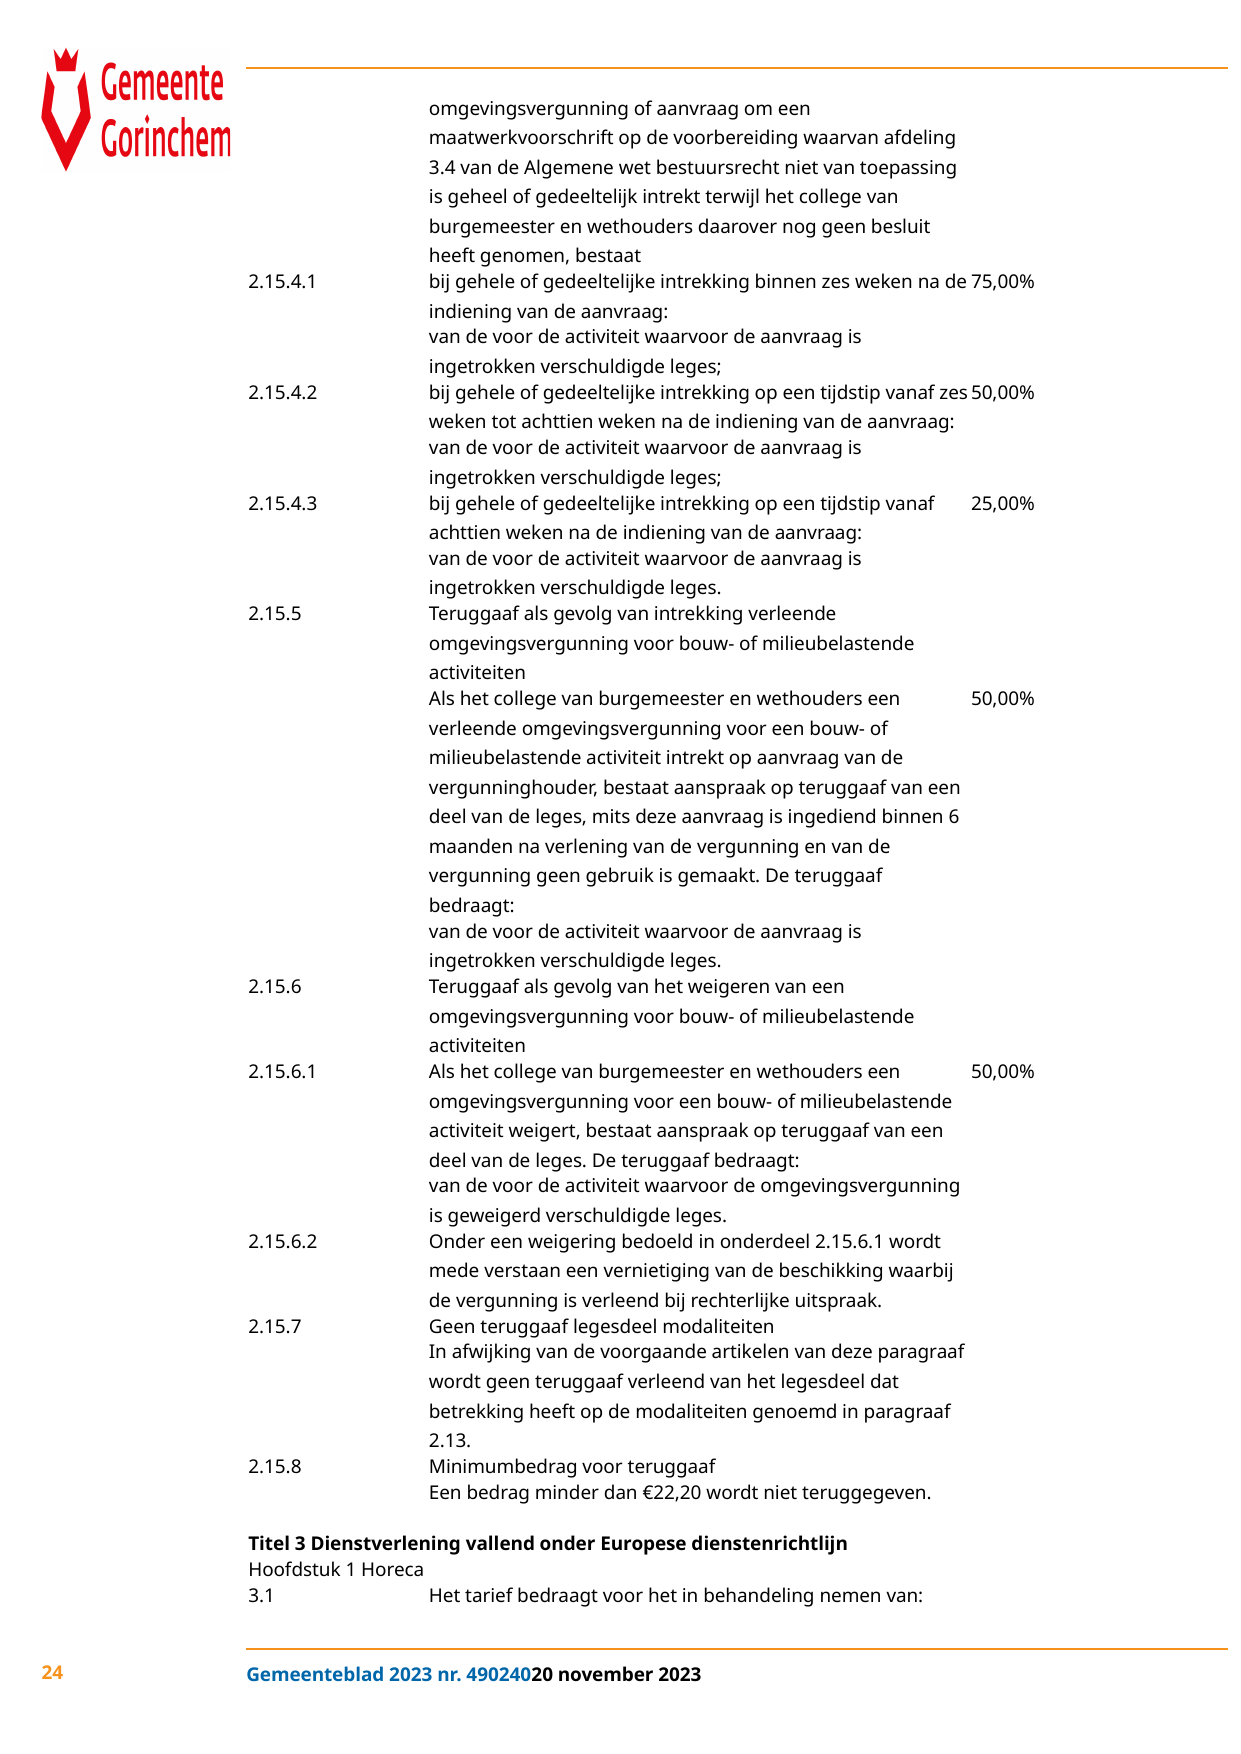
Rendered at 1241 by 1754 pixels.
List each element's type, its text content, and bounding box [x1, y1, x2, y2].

table_cell 2.15.7 [248, 1313, 429, 1339]
table_cell 2.15.4.3 [248, 490, 429, 545]
table_cell bij gehele of gedeeltelijke intrekking binnen zes weken na de indiening van de aanvraag: [429, 269, 971, 324]
table_cell Minimumbedrag voor teruggaaf [429, 1453, 971, 1479]
table_cell [248, 324, 429, 379]
table_cell Titel 3 Dienstverlening vallend onder Europese dienstenrichtlijn [248, 1530, 1152, 1556]
table_cell 75,00% [971, 269, 1152, 324]
table_cell [248, 1479, 429, 1504]
table_cell [971, 1228, 1152, 1313]
table_cell Als het college van burgemeester en wethouders een verleende omgevingsvergunning voor een bouw- of milieubelastende activiteit intrekt op aanvraag van de vergunninghouder, bestaat aanspraak op teruggaaf van een deel van de leges, mits deze aanvraag is ingediend binnen 6 maanden na verlening van de vergunning en van de vergunning geen gebruik is gemaakt. De teruggaaf bedraagt: [429, 685, 971, 918]
table_cell 50,00% [971, 379, 1152, 434]
table_cell 2.15.6.2 [248, 1228, 429, 1313]
table_cell omgevingsvergunning of aanvraag om een maatwerkvoorschrift op de voorbereiding waarvan afdeling 3.4 van de Algemene wet bestuursrecht niet van toepassing is geheel of gedeeltelijk intrekt terwijl het college van burgemeester en wethouders daarover nog geen besluit heeft genomen, bestaat [429, 95, 971, 268]
table_cell [248, 95, 429, 268]
table_cell 2.15.6 [248, 973, 429, 1058]
table_cell van de voor de activiteit waarvoor de aanvraag is ingetrokken verschuldigde leges; [429, 324, 971, 379]
table_cell [429, 1505, 971, 1530]
table_cell [971, 1313, 1152, 1339]
table_cell [971, 324, 1152, 379]
table_cell 2.15.4.2 [248, 379, 429, 434]
table_cell [248, 1505, 429, 1530]
table_cell [248, 545, 429, 600]
table_cell [971, 95, 1152, 268]
table_cell [971, 1173, 1152, 1228]
table_cell [971, 1453, 1152, 1479]
table_cell [971, 973, 1152, 1058]
table_cell 25,00% [971, 490, 1152, 545]
table_cell Als het college van burgemeester en wethouders een omgevingsvergunning voor een bouw- of milieubelastende activiteit weigert, bestaat aanspraak op teruggaaf van een deel van de leges. De teruggaaf bedraagt: [429, 1058, 971, 1173]
table_cell [248, 918, 429, 973]
table_cell [248, 434, 429, 490]
table_cell [971, 1339, 1152, 1453]
table_cell [971, 1505, 1152, 1530]
table_cell [971, 1582, 1152, 1607]
table_cell [248, 685, 429, 918]
table_cell [971, 918, 1152, 973]
table_cell 2.15.5 [248, 600, 429, 685]
table_cell 2.15.4.1 [248, 269, 429, 324]
table_cell 3.1 [248, 1582, 429, 1607]
table_cell 50,00% [971, 685, 1152, 918]
table_cell Teruggaaf als gevolg van het weigeren van een omgevingsvergunning voor bouw- of milieubelastende activiteiten [429, 973, 971, 1058]
table_cell [971, 434, 1152, 490]
table_cell [971, 600, 1152, 685]
table_cell van de voor de activiteit waarvoor de aanvraag is ingetrokken verschuldigde leges. [429, 545, 971, 600]
table_cell van de voor de activiteit waarvoor de aanvraag is ingetrokken verschuldigde leges; [429, 434, 971, 490]
table_cell [971, 1556, 1152, 1582]
table_cell 2.15.8 [248, 1453, 429, 1479]
table_cell 2.15.6.1 [248, 1058, 429, 1173]
table_cell Hoofdstuk 1 Horeca [248, 1556, 971, 1582]
table_cell [248, 1339, 429, 1453]
table_cell Geen teruggaaf legesdeel modaliteiten [429, 1313, 971, 1339]
table_cell bij gehele of gedeeltelijke intrekking op een tijdstip vanaf achttien weken na de indiening van de aanvraag: [429, 490, 971, 545]
table_cell Onder een weigering bedoeld in onderdeel 2.15.6.1 wordt mede verstaan een vernietiging van de beschikking waarbij de vergunning is verleend bij rechterlijke uitspraak. [429, 1228, 971, 1313]
table_cell [971, 545, 1152, 600]
table_cell bij gehele of gedeeltelijke intrekking op een tijdstip vanaf zes weken tot achttien weken na de indiening van de aanvraag: [429, 379, 971, 434]
table_cell [248, 1173, 429, 1228]
table_cell van de voor de activiteit waarvoor de omgevingsvergunning is geweigerd verschuldigde leges. [429, 1173, 971, 1228]
table_cell Een bedrag minder dan €22,20 wordt niet teruggegeven. [429, 1479, 971, 1504]
table_cell Het tarief bedraagt voor het in behandeling nemen van: [429, 1582, 971, 1607]
picture [41, 47, 231, 172]
table_cell 50,00% [971, 1058, 1152, 1173]
table_cell In afwijking van de voorgaande artikelen van deze paragraaf wordt geen teruggaaf verleend van het legesdeel dat betrekking heeft op de modaliteiten genoemd in paragraaf 2.13. [429, 1339, 971, 1453]
table_cell van de voor de activiteit waarvoor de aanvraag is ingetrokken verschuldigde leges. [429, 918, 971, 973]
table_cell [971, 1479, 1152, 1504]
table_cell Teruggaaf als gevolg van intrekking verleende omgevingsvergunning voor bouw- of milieubelastende activiteiten [429, 600, 971, 685]
